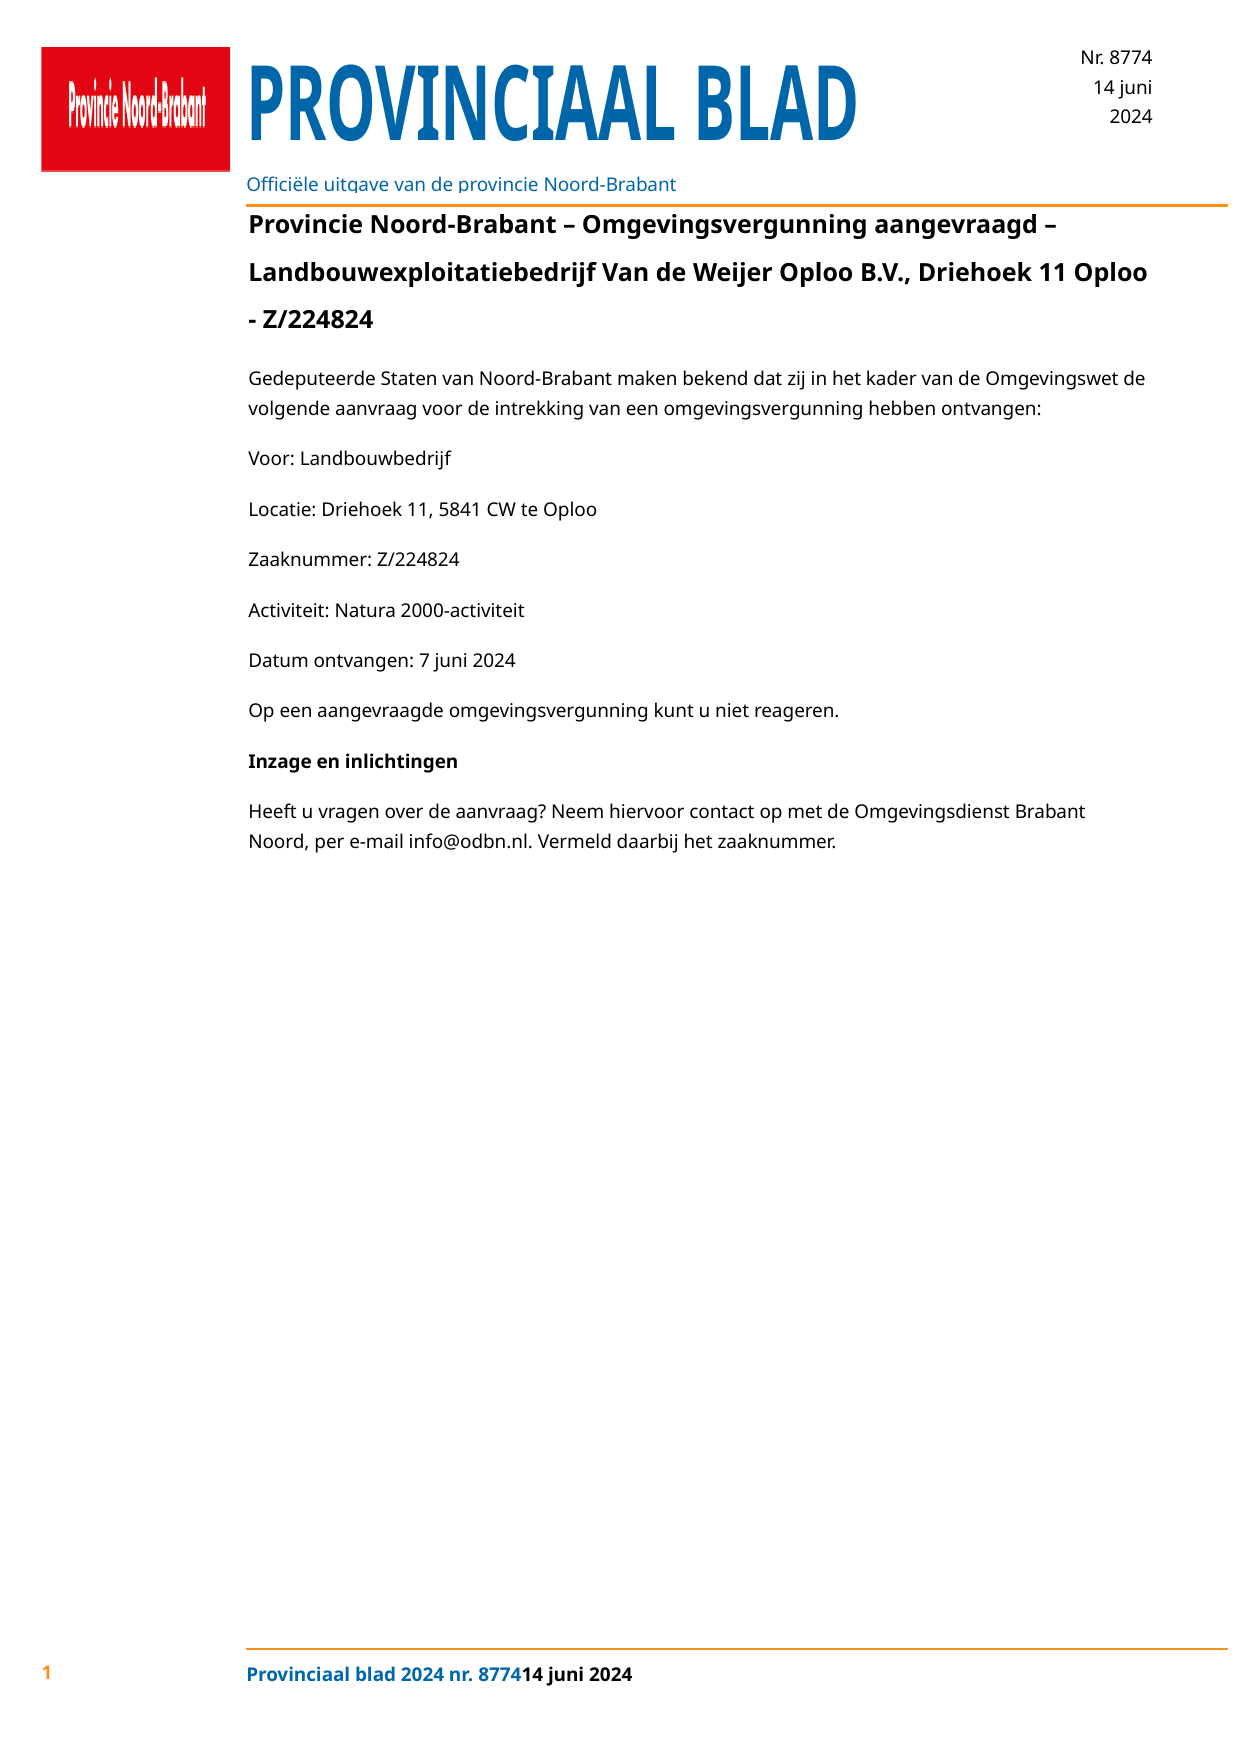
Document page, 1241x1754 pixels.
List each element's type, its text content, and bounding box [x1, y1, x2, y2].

text Voor: Landbouwbedrijf [248, 446, 1152, 471]
text Op een aangevraagde omgevingsvergunning kunt u niet reageren. [248, 698, 1152, 723]
text Locatie: Driehoek 11, 5841 CW te Oploo [248, 496, 1152, 522]
text Datum ontvangen: 7 juni 2024 [248, 647, 1152, 673]
text Provincie Noord-Brabant – Omgevingsvergunning aangevraagd – Landbouwexploitatiebedrijf Van de Weijer Oploo B.V., Driehoek 11 Oploo - Z/224824 [248, 207, 1152, 336]
text Gedeputeerde Staten van Noord-Brabant maken bekend dat zij in het kader van de Omgevingswet de volgende aanvraag voor de intrekking van een omgevingsvergunning hebben ontvangen: [248, 366, 1152, 421]
text Inzage en inlichtingen [248, 748, 1152, 774]
text Heeft u vragen over de aanvraag? Neem hiervoor contact op met de Omgevingsdienst Brabant Noord, per e-mail info@odbn.nl. Vermeld daarbij het zaaknummer. [248, 798, 1152, 854]
picture [41, 47, 231, 172]
text Zaaknummer: Z/224824 [248, 546, 1152, 572]
text Activiteit: Natura 2000-activiteit [248, 597, 1152, 622]
